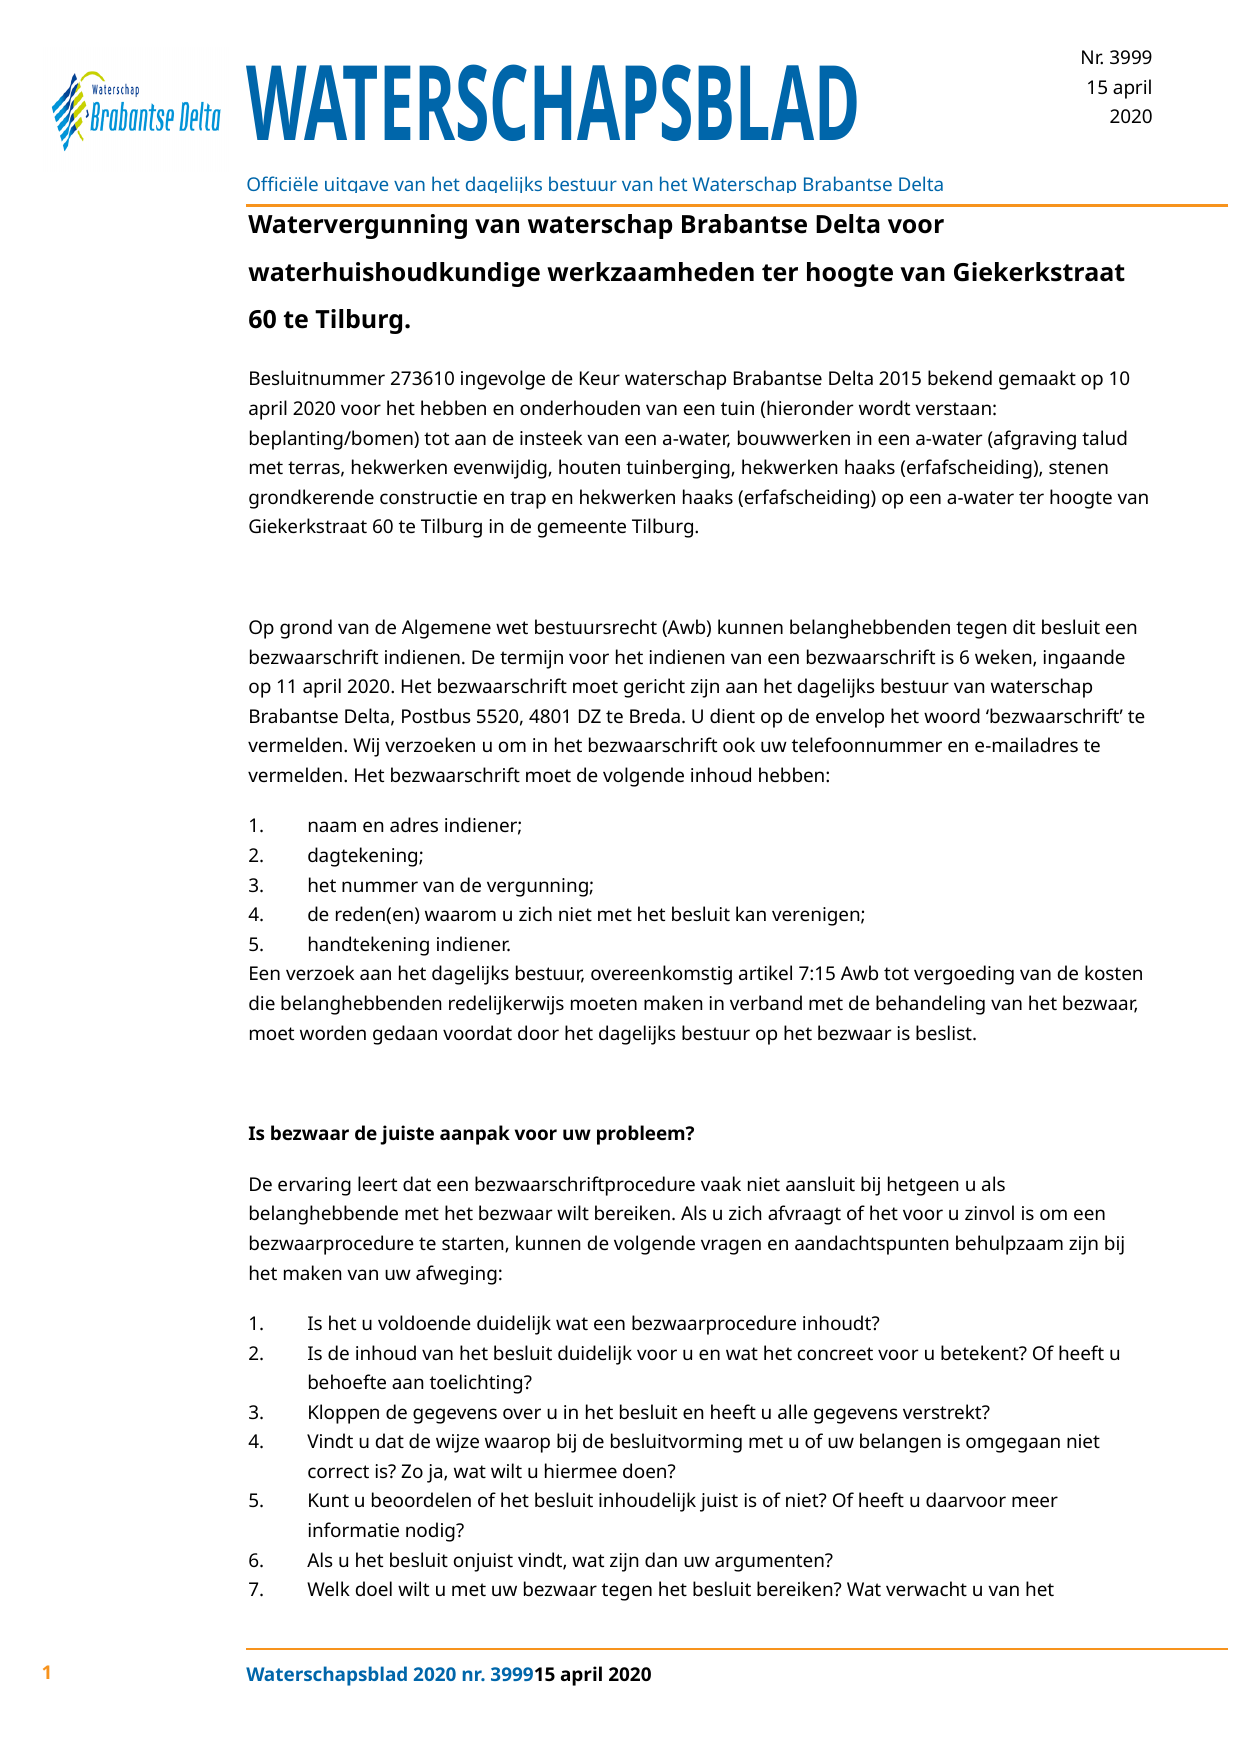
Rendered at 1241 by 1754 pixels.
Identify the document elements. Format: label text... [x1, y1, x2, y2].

list Kunt u beoordelen of het besluit inhoudelijk juist is of niet? Of heeft u daarvoor meer informatie nodig? [248, 1488, 1152, 1543]
list dagtekening; [248, 842, 1152, 868]
text Watervergunning van waterschap Brabantse Delta voor waterhuishoudkundige werkzaamheden ter hoogte van Giekerkstraat 60 te Tilburg. [248, 207, 1152, 336]
list Is het u voldoende duidelijk wat een bezwaarprocedure inhoudt? [248, 1310, 1152, 1336]
text Besluitnummer 273610 ingevolge de Keur waterschap Brabantse Delta 2015 bekend gemaakt op 10 april 2020 voor het hebben en onderhouden van een tuin (hieronder wordt verstaan: beplanting/bomen) tot aan de insteek van een a-water, bouwwerken in een a-water (afgraving talud met terras, hekwerken evenwijdig, houten tuinberging, hekwerken haaks (erfafscheiding), stenen grondkerende constructie en trap en hekwerken haaks (erfafscheiding) op een a-water ter hoogte van Giekerkstraat 60 te Tilburg in de gemeente Tilburg. [248, 366, 1152, 539]
list naam en adres indiener; [248, 813, 1152, 838]
list Als u het besluit onjuist vindt, wat zijn dan uw argumenten? [248, 1547, 1152, 1572]
list Vindt u dat de wijze waarop bij de besluitvorming met u of uw belangen is omgegaan niet correct is? Zo ja, wat wilt u hiermee doen? [248, 1428, 1152, 1484]
text Een verzoek aan het dagelijks bestuur, overeenkomstig artikel 7:15 Awb tot vergoeding van de kosten die belanghebbenden redelijkerwijs moeten maken in verband met de behandeling van het bezwaar, moet worden gedaan voordat door het dagelijks bestuur op het bezwaar is beslist. [248, 961, 1152, 1045]
text De ervaring leert dat een bezwaarschriftprocedure vaak niet aansluit bij hetgeen u als belanghebbende met het bezwaar wilt bereiken. Als u zich afvraagt of het voor u zinvol is om een bezwaarprocedure te starten, kunnen de volgende vragen en aandachtspunten behulpzaam zijn bij het maken van uw afweging: [248, 1171, 1152, 1285]
list Kloppen de gegevens over u in het besluit en heeft u alle gegevens verstrekt? [248, 1399, 1152, 1424]
picture [41, 47, 231, 172]
text Op grond van de Algemene wet bestuursrecht (Awb) kunnen belanghebbenden tegen dit besluit een bezwaarschrift indienen. De termijn voor het indienen van een bezwaarschrift is 6 weken, ingaande op 11 april 2020. Het bezwaarschrift moet gericht zijn aan het dagelijks bestuur van waterschap Brabantse Delta, Postbus 5520, 4801 DZ te Breda. U dient op de envelop het woord ‘bezwaarschrift’ te vermelden. Wij verzoeken u om in het bezwaarschrift ook uw telefoonnummer en e‑mailadres te vermelden. Het bezwaarschrift moet de volgende inhoud hebben: [248, 614, 1152, 788]
text Is bezwaar de juiste aanpak voor uw probleem? [248, 1121, 1152, 1146]
list Is de inhoud van het besluit duidelijk voor u en wat het concreet voor u betekent? Of heeft u behoefte aan toelichting? [248, 1340, 1152, 1395]
list het nummer van de vergunning; [248, 872, 1152, 897]
list Welk doel wilt u met uw bezwaar tegen het besluit bereiken? Wat verwacht u van het [248, 1576, 1152, 1602]
list handtekening indiener. [248, 931, 1152, 957]
list de reden(en) waarom u zich niet met het besluit kan verenigen; [248, 901, 1152, 927]
